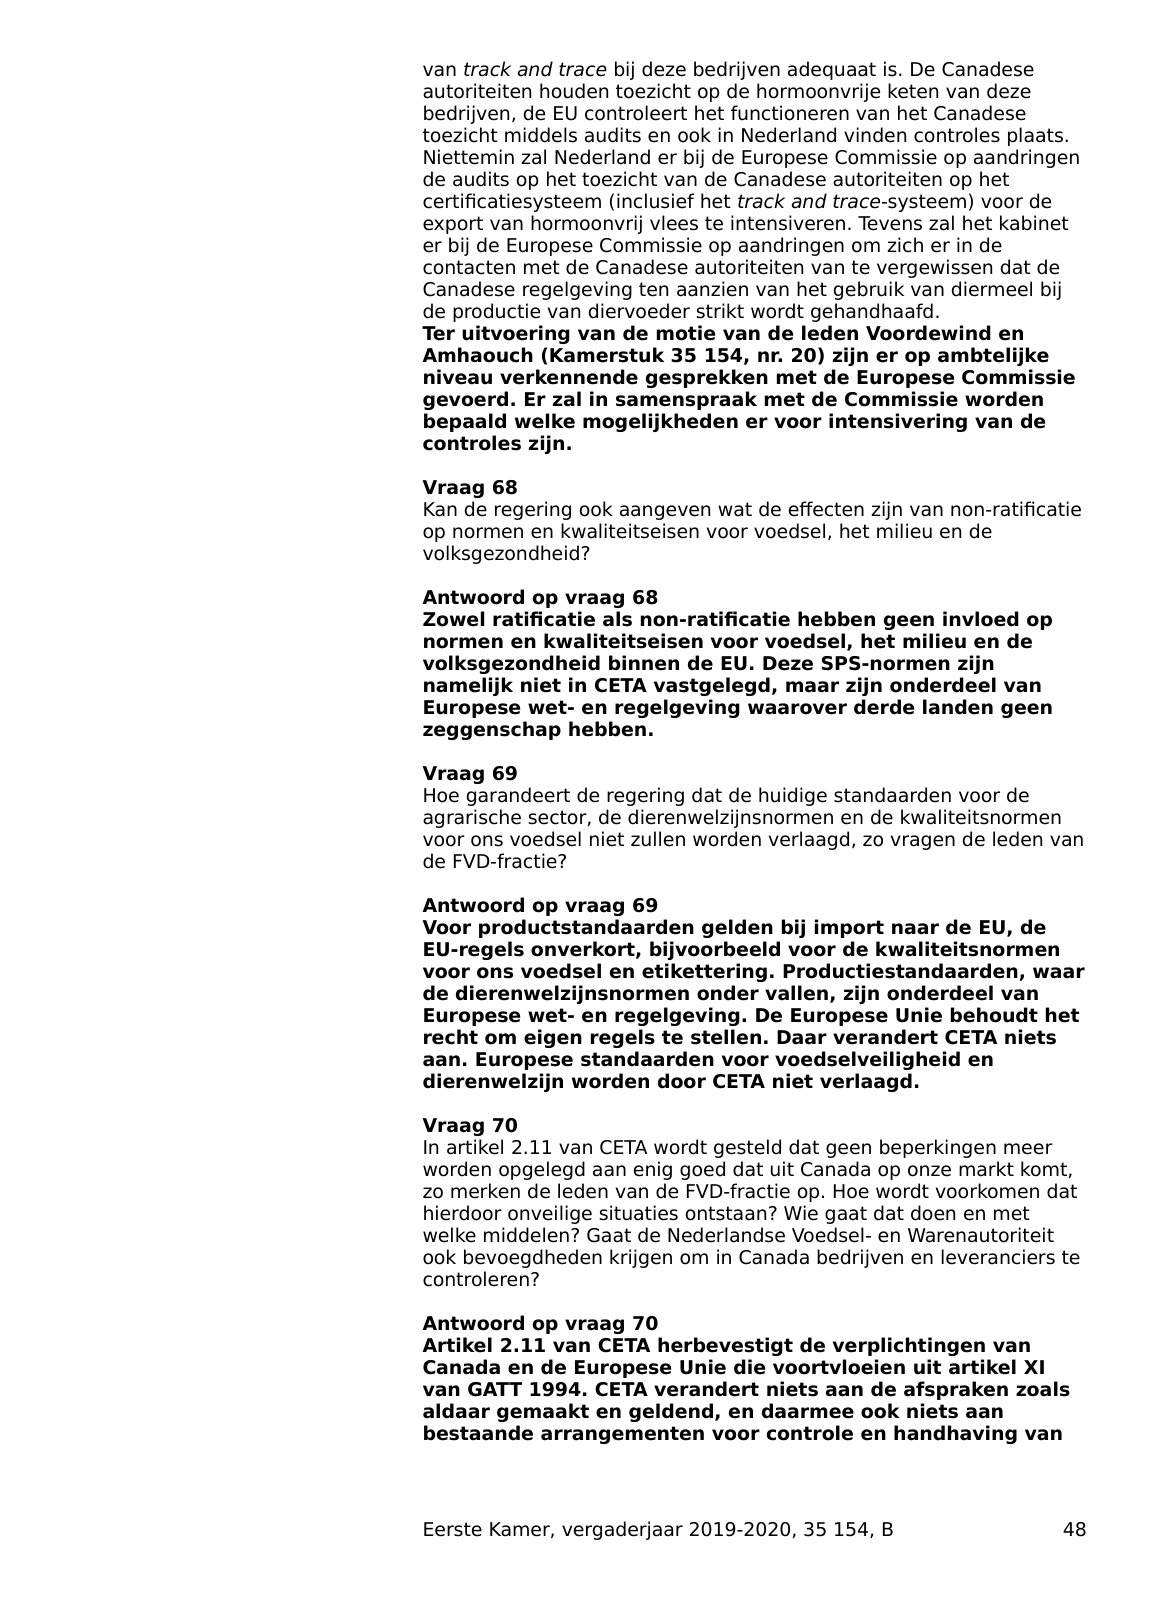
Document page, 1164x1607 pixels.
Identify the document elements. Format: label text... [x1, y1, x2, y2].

text van track and trace bij deze bedrijven adequaat is. De Canadese autoriteiten houden toezicht op de hormoonvrije keten van deze bedrijven, de EU controleert het functioneren van het Canadese toezicht middels audits en ook in Nederland vinden controles plaats. Niettemin zal Nederland er bij de Europese Commissie op aandringen de audits op het toezicht van de Canadese autoriteiten op het certificatiesysteem (inclusief het track and trace-systeem) voor de export van hormoonvrij vlees te intensiveren. Tevens zal het kabinet er bij de Europese Commissie op aandringen om zich er in de contacten met de Canadese autoriteiten van te vergewissen dat de Canadese regelgeving ten aanzien van het gebruik van diermeel bij de productie van diervoeder strikt wordt gehandhaafd. [422, 59, 1087, 323]
text Ter uitvoering van de motie van de leden Voordewind en Amhaouch (Kamerstuk 35 154, nr. 20) zijn er op ambtelijke niveau verkennende gesprekken met de Europese Commissie gevoerd. Er zal in samenspraak met de Commissie worden bepaald welke mogelijkheden er voor intensivering van de controles zijn. [422, 323, 1087, 455]
text In artikel 2.11 van CETA wordt gesteld dat geen beperkingen meer worden opgelegd aan enig goed dat uit Canada op onze markt komt, zo merken de leden van de FVD-fractie op. Hoe wordt voorkomen dat hierdoor onveilige situaties ontstaan? Wie gaat dat doen en met welke middelen? Gaat de Nederlandse Voedsel- en Warenautoriteit ook bevoegdheden krijgen om in Canada bedrijven en leveranciers te controleren? [422, 1137, 1087, 1291]
text Vraag 70 [422, 1115, 1087, 1137]
text Antwoord op vraag 68 [422, 587, 1087, 609]
text Antwoord op vraag 69 [422, 895, 1087, 917]
text Vraag 69 [422, 763, 1087, 785]
text Kan de regering ook aangeven wat de effecten zijn van non-ratificatie op normen en kwaliteitseisen voor voedsel, het milieu en de volksgezondheid? [422, 499, 1087, 565]
text Hoe garandeert de regering dat de huidige standaarden voor de agrarische sector, de dierenwelzijnsnormen en de kwaliteitsnormen voor ons voedsel niet zullen worden verlaagd, zo vragen de leden van de FVD-fractie? [422, 785, 1087, 873]
text Zowel ratificatie als non-ratificatie hebben geen invloed op normen en kwaliteitseisen voor voedsel, het milieu en de volksgezondheid binnen de EU. Deze SPS-normen zijn namelijk niet in CETA vastgelegd, maar zijn onderdeel van Europese wet- en regelgeving waarover derde landen geen zeggenschap hebben. [422, 609, 1087, 741]
text Voor productstandaarden gelden bij import naar de EU, de EU-regels onverkort, bijvoorbeeld voor de kwaliteitsnormen voor ons voedsel en etikettering. Productiestandaarden, waar de dierenwelzijnsnormen onder vallen, zijn onderdeel van Europese wet- en regelgeving. De Europese Unie behoudt het recht om eigen regels te stellen. Daar verandert CETA niets aan. Europese standaarden voor voedselveiligheid en dierenwelzijn worden door CETA niet verlaagd. [422, 917, 1087, 1093]
text Vraag 68 [422, 477, 1087, 499]
text Artikel 2.11 van CETA herbevestigt de verplichtingen van Canada en de Europese Unie die voortvloeien uit artikel XI van GATT 1994. CETA verandert niets aan de afspraken zoals aldaar gemaakt en geldend, en daarmee ook niets aan bestaande arrangementen voor controle en handhaving van [422, 1335, 1087, 1445]
text Antwoord op vraag 70 [422, 1313, 1087, 1335]
